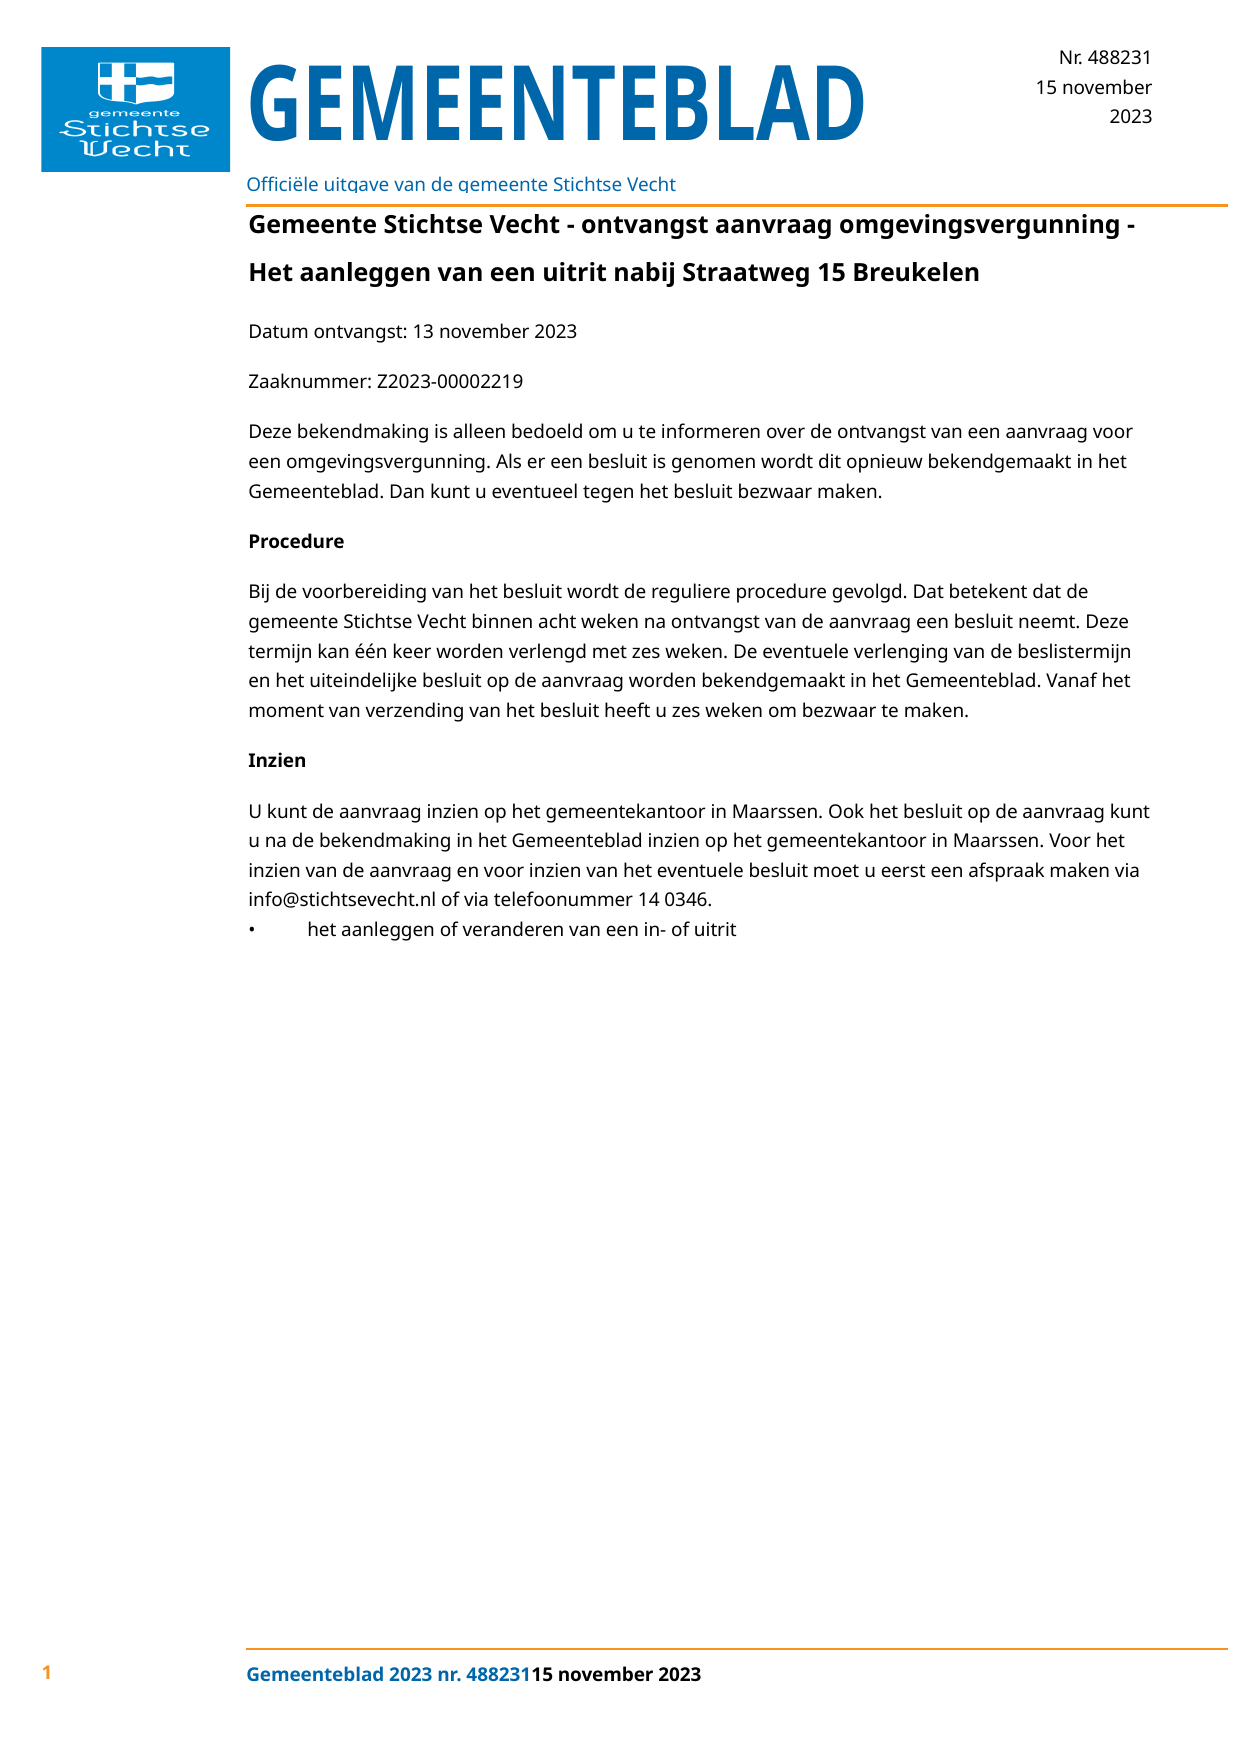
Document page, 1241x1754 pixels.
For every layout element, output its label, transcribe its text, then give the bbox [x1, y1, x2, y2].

text Procedure [248, 528, 1152, 554]
text Gemeente Stichtse Vecht - ontvangst aanvraag omgevingsvergunning - Het aanleggen van een uitrit nabij Straatweg 15 Breukelen [248, 207, 1152, 288]
text U kunt de aanvraag inzien op het gemeentekantoor in Maarssen. Ook het besluit op de aanvraag kunt u na de bekendmaking in het Gemeenteblad inzien op het gemeentekantoor in Maarssen. Voor het inzien van de aanvraag en voor inzien van het eventuele besluit moet u eerst een afspraak maken via info@stichtsevecht.nl of via telefoonummer 14 0346. [248, 798, 1152, 912]
text Datum ontvangst: 13 november 2023 [248, 318, 1152, 344]
picture [137, 63, 174, 103]
text Inzien [248, 747, 1152, 773]
text Deze bekendmaking is alleen bedoeld om u te informeren over de ontvangst van een aanvraag voor een omgevingsvergunning. Als er een besluit is genomen wordt dit opnieuw bekendgemaakt in het Gemeenteblad. Dan kunt u eventueel tegen het besluit bezwaar maken. [248, 419, 1152, 504]
list het aanleggen of veranderen van een in- of uitrit [248, 916, 1152, 942]
text Zaaknummer: Z2023-00002219 [248, 368, 1152, 394]
picture [99, 63, 135, 101]
text Bij de voorbereiding van het besluit wordt de reguliere procedure gevolgd. Dat betekent dat de gemeente Stichtse Vecht binnen acht weken na ontvangst van de aanvraag een besluit neemt. Deze termijn kan één keer worden verlengd met zes weken. De eventuele verlenging van de beslistermijn en het uiteindelijke besluit op de aanvraag worden bekendgemaakt in het Gemeenteblad. Vanaf het moment van verzending van het besluit heeft u zes weken om bezwaar te maken. [248, 579, 1152, 723]
